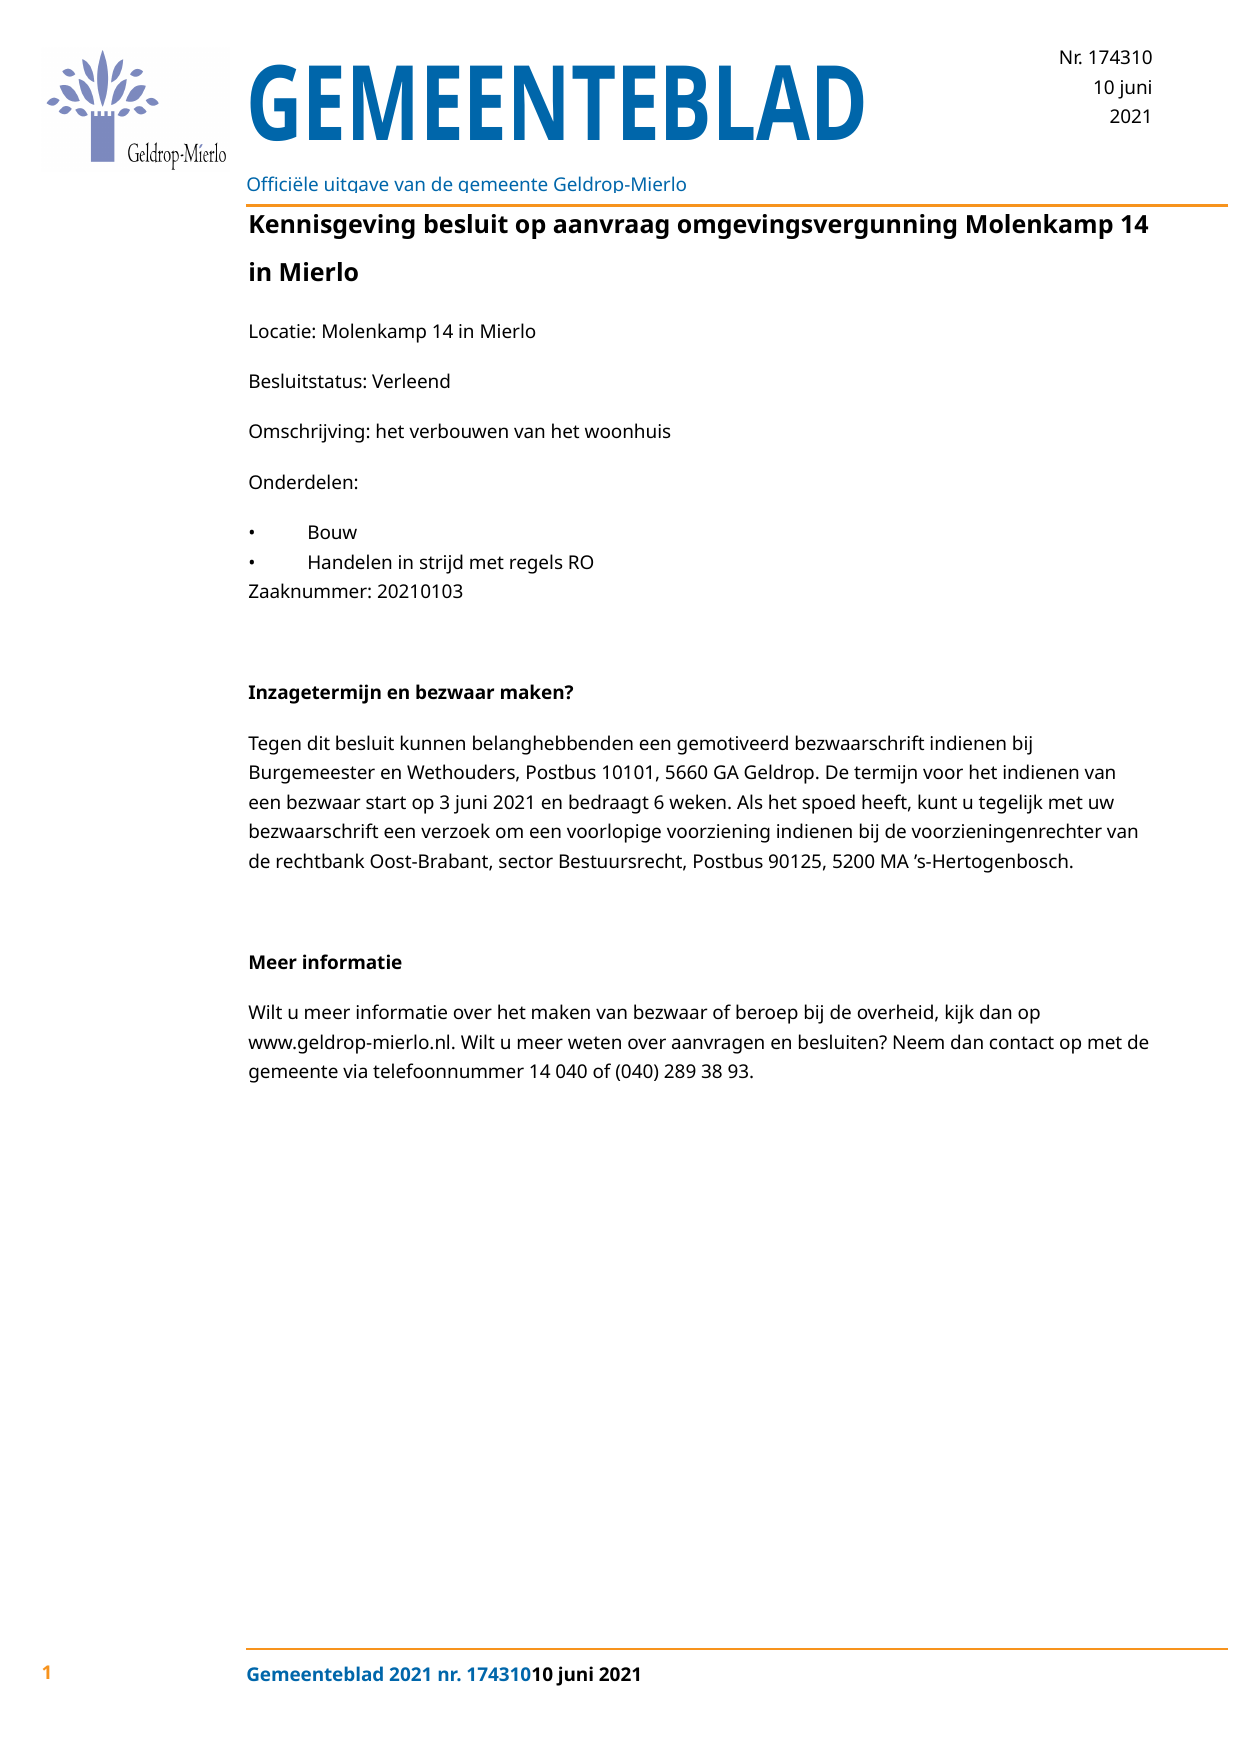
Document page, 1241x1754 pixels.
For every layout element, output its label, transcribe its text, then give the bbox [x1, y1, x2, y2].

text Inzagetermijn en bezwaar maken? [248, 679, 1152, 705]
list Handelen in strijd met regels RO [248, 549, 1152, 575]
picture [41, 47, 231, 172]
text Locatie: Molenkamp 14 in Mierlo [248, 318, 1152, 344]
text Onderdelen: [248, 469, 1152, 495]
text Tegen dit besluit kunnen belanghebbenden een gemotiveerd bezwaarschrift indienen bij Burgemeester en Wethouders, Postbus 10101, 5660 GA Geldrop. De termijn voor het indienen van een bezwaar start op 3 juni 2021 en bedraagt 6 weken. Als het spoed heeft, kunt u tegelijk met uw bezwaarschrift een verzoek om een voorlopige voorziening indienen bij de voorzieningenrechter van de rechtbank Oost-Brabant, sector Bestuursrecht, Postbus 90125, 5200 MA ’s-Hertogenbosch. [248, 730, 1152, 874]
text Zaaknummer: 20210103 [248, 579, 1152, 604]
text Kennisgeving besluit op aanvraag omgevingsvergunning Molenkamp 14 in Mierlo [248, 207, 1152, 288]
list Bouw [248, 519, 1152, 545]
text Omschrijving: het verbouwen van het woonhuis [248, 419, 1152, 444]
text Wilt u meer informatie over het maken van bezwaar of beroep bij de overheid, kijk dan op www.geldrop-mierlo.nl. Wilt u meer weten over aanvragen en besluiten? Neem dan contact op met de gemeente via telefoonnummer 14 040 of (040) 289 38 93. [248, 999, 1152, 1084]
text Meer informatie [248, 949, 1152, 975]
text Besluitstatus: Verleend [248, 368, 1152, 394]
